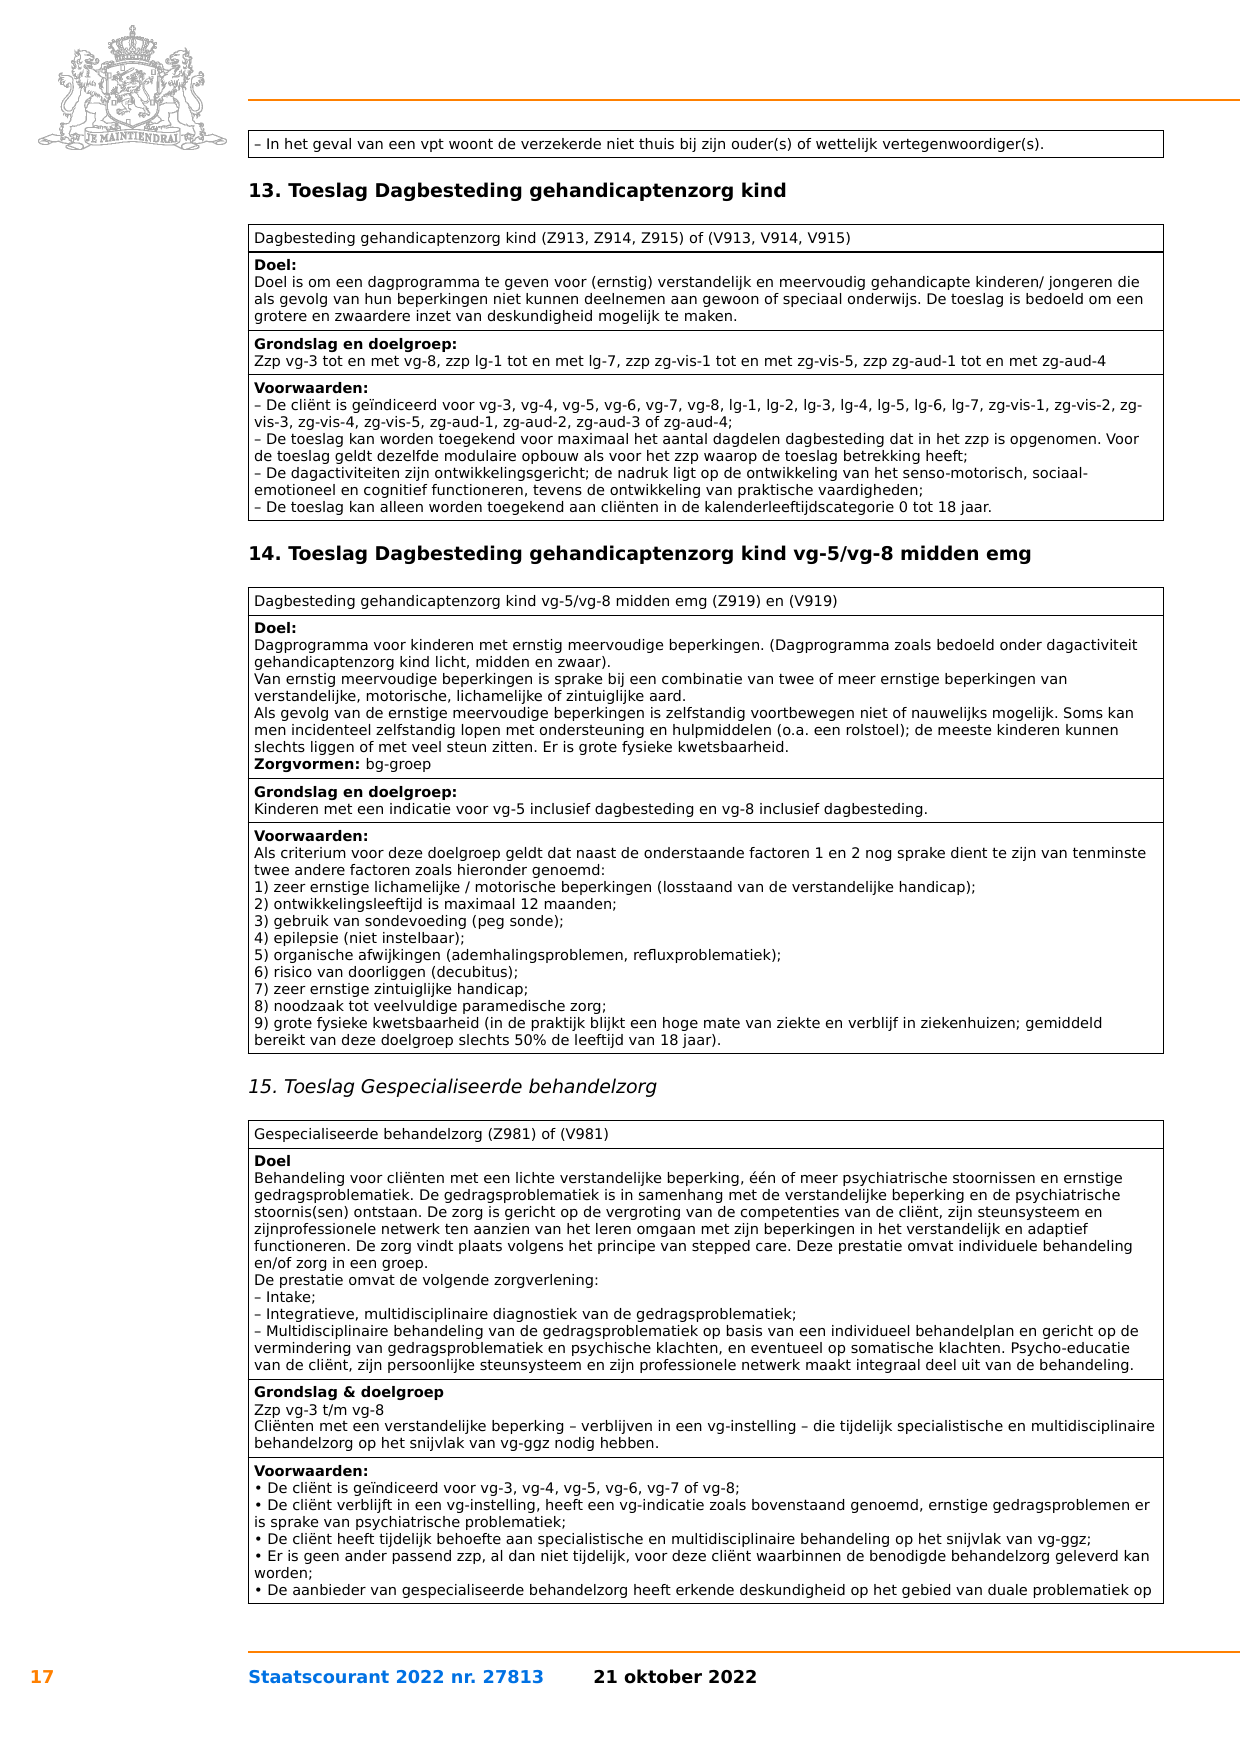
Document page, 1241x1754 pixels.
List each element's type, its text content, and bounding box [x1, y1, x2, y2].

table_cell Voorwaarden: – De cliënt is geïndiceerd voor vg-3, vg-4, vg-5, vg-6, vg-7, vg-8, lg-1, lg-2, lg-3, lg-4, lg-5, lg-6, lg-7, zg-vis-1, zg-vis-2, zg-vis-3, zg-vis-4, zg-vis-5, zg-aud-1, zg-aud-2, zg-aud-3 of zg-aud-4; – De toeslag kan worden toegekend voor maximaal het aantal dagdelen dagbesteding dat in het zzp is opgenomen. Voor de toeslag geldt dezelfde modulaire opbouw als voor het zzp waarop de toeslag betrekking heeft; – De dagactiviteiten zijn ontwikkelingsgericht; de nadruk ligt op de ontwikkeling van het senso-motorisch, sociaal-emotioneel en cognitief functioneren, tevens de ontwikkeling van praktische vaardigheden; – De toeslag kan alleen worden toegekend aan cliënten in de kalenderleeftijdscategorie 0 tot 18 jaar. [249, 375, 1163, 520]
table_header Dagbesteding gehandicaptenzorg kind vg-5/vg-8 midden emg (Z919) en (V919) [249, 588, 1163, 614]
table_cell Doel: Dagprogramma voor kinderen met ernstig meervoudige beperkingen. (Dagprogramma zoals bedoeld onder dagactiviteit gehandicaptenzorg kind licht, midden en zwaar). Van ernstig meervoudige beperkingen is sprake bij een combinatie van twee of meer ernstige beperkingen van verstandelijke, motorische, lichamelijke of zintuiglijke aard. Als gevolg van de ernstige meervoudige beperkingen is zelfstandig voortbewegen niet of nauwelijks mogelijk. Soms kan men incidenteel zelfstandig lopen met ondersteuning en hulpmiddelen (o.a. een rolstoel); de meeste kinderen kunnen slechts liggen of met veel steun zitten. Er is grote fysieke kwetsbaarheid. Zorgvormen: bg-groep [249, 616, 1163, 778]
subtitle 14. Toeslag Dagbesteding gehandicaptenzorg kind vg-5/vg-8 midden emg [248, 543, 1163, 565]
table_cell Voorwaarden: Als criterium voor deze doelgroep geldt dat naast de onderstaande factoren 1 en 2 nog sprake dient te zijn van tenminste twee andere factoren zoals hieronder genoemd: 1) zeer ernstige lichamelijke / motorische beperkingen (losstaand van de verstandelijke handicap); 2) ontwikkelingsleeftijd is maximaal 12 maanden; 3) gebruik van sondevoeding (peg sonde); 4) epilepsie (niet instelbaar); 5) organische afwijkingen (ademhalingsproblemen, refluxproblematiek); 6) risico van doorliggen (decubitus); 7) zeer ernstige zintuiglijke handicap; 8) noodzaak tot veelvuldige paramedische zorg; 9) grote fysieke kwetsbaarheid (in de praktijk blijkt een hoge mate van ziekte en verblijf in ziekenhuizen; gemiddeld bereikt van deze doelgroep slechts 50% de leeftijd van 18 jaar). [249, 823, 1163, 1053]
table_header Gespecialiseerde behandelzorg (Z981) of (V981) [249, 1121, 1163, 1147]
table_cell Grondslag en doelgroep: Zzp vg-3 tot en met vg-8, zzp lg-1 tot en met lg-7, zzp zg-vis-1 tot en met zg-vis-5, zzp zg-aud-1 tot en met zg-aud-4 [249, 331, 1163, 374]
table_cell Grondslag & doelgroep Zzp vg-3 t/m vg-8 Cliënten met een verstandelijke beperking – verblijven in een vg-instelling – die tijdelijk specialistische en multidisciplinaire behandelzorg op het snijvlak van vg-ggz nodig hebben. [249, 1380, 1163, 1457]
table_cell – In het geval van een vpt woont de verzekerde niet thuis bij zijn ouder(s) of wettelijk vertegenwoordiger(s). [249, 131, 1163, 157]
table_cell Doel Behandeling voor cliënten met een lichte verstandelijke beperking, één of meer psychiatrische stoornissen en ernstige gedragsproblematiek. De gedragsproblematiek is in samenhang met de verstandelijke beperking en de psychiatrische stoornis(sen) ontstaan. De zorg is gericht op de vergroting van de competenties van de cliënt, zijn steunsysteem en zijnprofessionele netwerk ten aanzien van het leren omgaan met zijn beperkingen in het verstandelijk en adaptief functioneren. De zorg vindt plaats volgens het principe van stepped care. Deze prestatie omvat individuele behandeling en/of zorg in een groep. De prestatie omvat de volgende zorgverlening: – Intake; – Integratieve, multidisciplinaire diagnostiek van de gedragsproblematiek; – Multidisciplinaire behandeling van de gedragsproblematiek op basis van een individueel behandelplan en gericht op de vermindering van gedragsproblematiek en psychische klachten, en eventueel op somatische klachten. Psycho-educatie van de cliënt, zijn persoonlijke steunsysteem en zijn professionele netwerk maakt integraal deel uit van de behandeling. [249, 1149, 1163, 1379]
table_header Dagbesteding gehandicaptenzorg kind (Z913, Z914, Z915) of (V913, V914, V915) [249, 225, 1163, 251]
table_cell Grondslag en doelgroep: Kinderen met een indicatie voor vg-5 inclusief dagbesteding en vg-8 inclusief dagbesteding. [249, 779, 1163, 822]
table_cell Doel: Doel is om een dagprogramma te geven voor (ernstig) verstandelijk en meervoudig gehandicapte kinderen/ jongeren die als gevolg van hun beperkingen niet kunnen deelnemen aan gewoon of speciaal onderwijs. De toeslag is bedoeld om een grotere en zwaardere inzet van deskundigheid mogelijk te maken. [249, 253, 1163, 330]
picture [38, 25, 227, 150]
subtitle 13. Toeslag Dagbesteding gehandicaptenzorg kind [248, 180, 1163, 202]
subtitle 15. Toeslag Gespecialiseerde behandelzorg [248, 1076, 1163, 1098]
table_cell Voorwaarden: • De cliënt is geïndiceerd voor vg-3, vg-4, vg-5, vg-6, vg-7 of vg-8; • De cliënt verblijft in een vg-instelling, heeft een vg-indicatie zoals bovenstaand genoemd, ernstige gedragsproblemen er is sprake van psychiatrische problematiek; • De cliënt heeft tijdelijk behoefte aan specialistische en multidisciplinaire behandeling op het snijvlak van vg-ggz; • Er is geen ander passend zzp, al dan niet tijdelijk, voor deze cliënt waarbinnen de benodigde behandelzorg geleverd kan worden; • De aanbieder van gespecialiseerde behandelzorg heeft erkende deskundigheid op het gebied van duale problematiek op [249, 1458, 1163, 1603]
